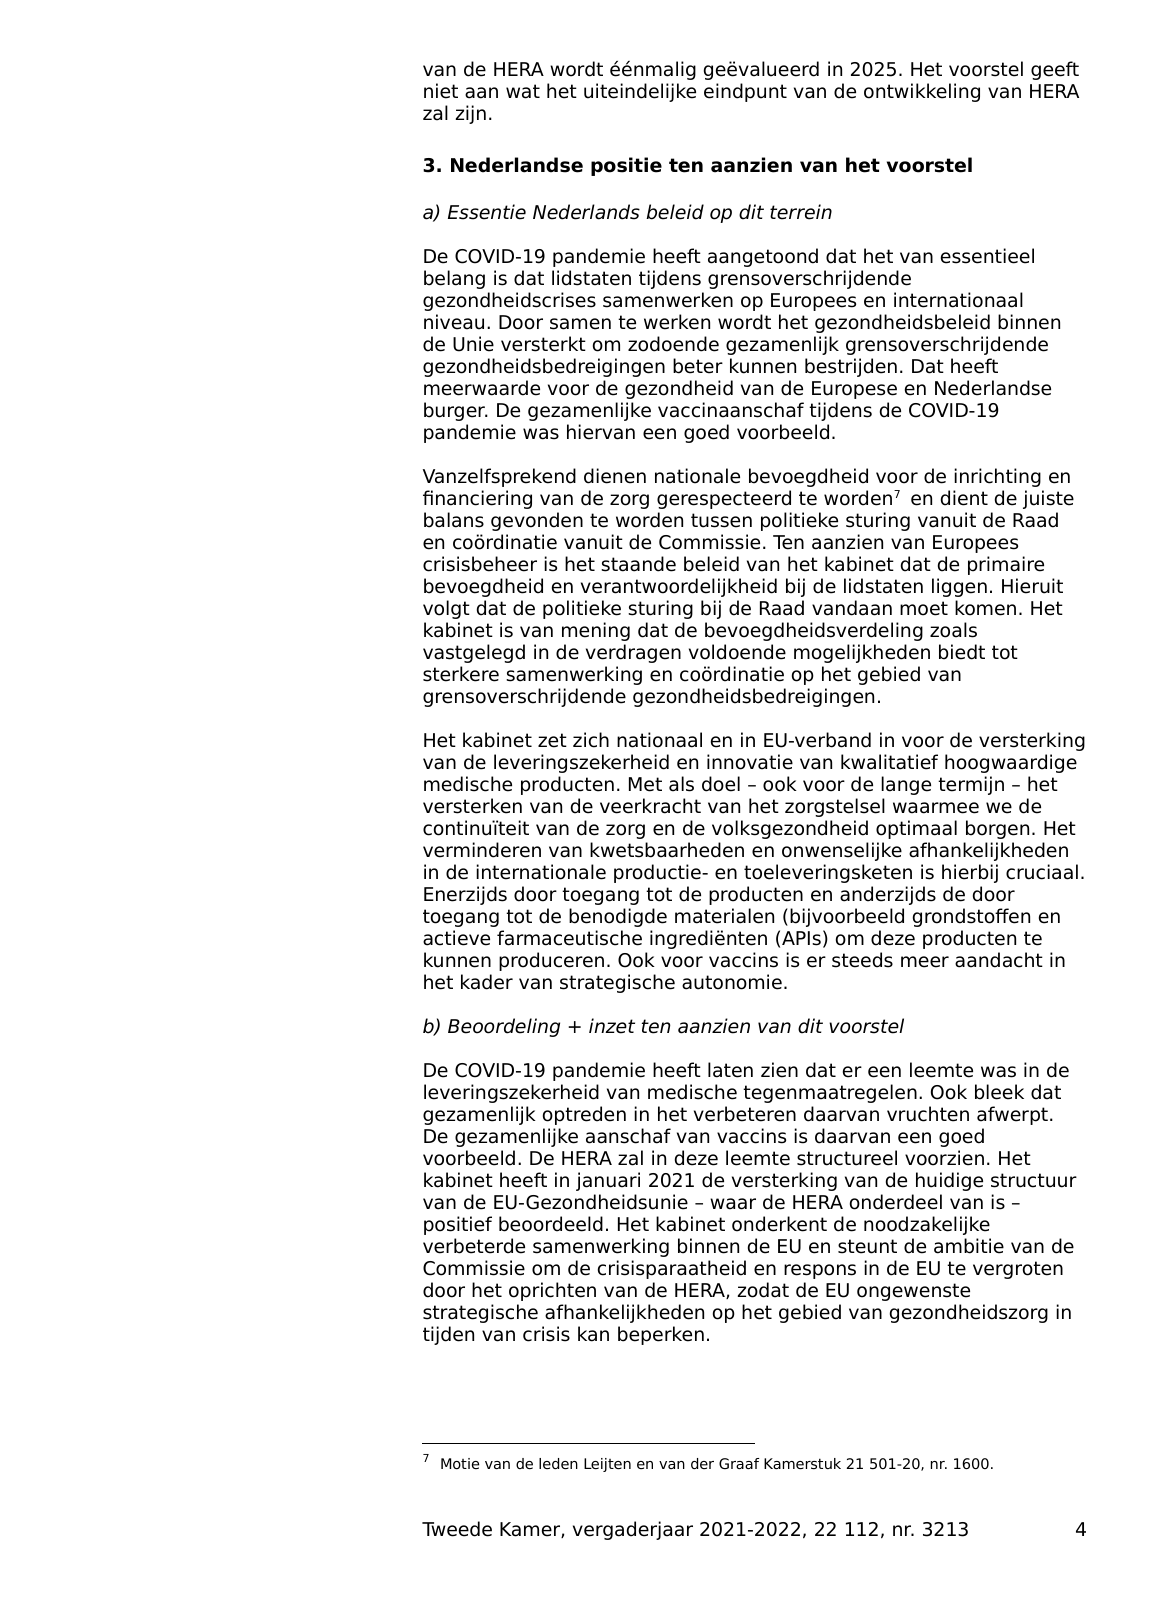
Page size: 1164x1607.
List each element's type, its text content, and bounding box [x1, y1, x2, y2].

subtitle 3. Nederlandse positie ten aanzien van het voorstel [422, 155, 1087, 177]
text Vanzelfsprekend dienen nationale bevoegdheid voor de inrichting en financiering van de zorg gerespecteerd te worden en dient de juiste balans gevonden te worden tussen politieke sturing vanuit de Raad en coördinatie vanuit de Commissie. Ten aanzien van Europees crisisbeheer is het staande beleid van het kabinet dat de primaire bevoegdheid en verantwoordelijkheid bij de lidstaten liggen. Hieruit volgt dat de politieke sturing bij de Raad vandaan moet komen. Het kabinet is van mening dat de bevoegdheidsverdeling zoals vastgelegd in de verdragen voldoende mogelijkheden biedt tot sterkere samenwerking en coördinatie op het gebied van grensoverschrijdende gezondheidsbedreigingen. [422, 466, 1087, 708]
subtitle a) Essentie Nederlands beleid op dit terrein [422, 202, 1087, 224]
text De COVID-19 pandemie heeft laten zien dat er een leemte was in de leveringszekerheid van medische tegenmaatregelen. Ook bleek dat gezamenlijk optreden in het verbeteren daarvan vruchten afwerpt. De gezamenlijke aanschaf van vaccins is daarvan een goed voorbeeld. De HERA zal in deze leemte structureel voorzien. Het kabinet heeft in januari 2021 de versterking van de huidige structuur van de EU-Gezondheidsunie – waar de HERA onderdeel van is – positief beoordeeld. Het kabinet onderkent de noodzakelijke verbeterde samenwerking binnen de EU en steunt de ambitie van de Commissie om de crisisparaatheid en respons in de EU te vergroten door het oprichten van de HERA, zodat de EU ongewenste strategische afhankelijkheden op het gebied van gezondheidszorg in tijden van crisis kan beperken. [422, 1060, 1087, 1346]
text De COVID-19 pandemie heeft aangetoond dat het van essentieel belang is dat lidstaten tijdens grensoverschrijdende gezondheidscrises samenwerken op Europees en internationaal niveau. Door samen te werken wordt het gezondheidsbeleid binnen de Unie versterkt om zodoende gezamenlijk grensoverschrijdende gezondheidsbedreigingen beter kunnen bestrijden. Dat heeft meerwaarde voor de gezondheid van de Europese en Nederlandse burger. De gezamenlijke vaccinaanschaf tijdens de COVID-19 pandemie was hiervan een goed voorbeeld. [422, 246, 1087, 444]
text Het kabinet zet zich nationaal en in EU-verband in voor de versterking van de leveringszekerheid en innovatie van kwalitatief hoogwaardige medische producten. Met als doel – ook voor de lange termijn – het versterken van de veerkracht van het zorgstelsel waarmee we de continuïteit van de zorg en de volksgezondheid optimaal borgen. Het verminderen van kwetsbaarheden en onwenselijke afhankelijkheden in de internationale productie- en toeleveringsketen is hierbij cruciaal. Enerzijds door toegang tot de producten en anderzijds de door toegang tot de benodigde materialen (bijvoorbeeld grondstoffen en actieve farmaceutische ingrediënten (APIs) om deze producten te kunnen produceren. Ook voor vaccins is er steeds meer aandacht in het kader van strategische autonomie. [422, 730, 1087, 994]
subtitle b) Beoordeling + inzet ten aanzien van dit voorstel [422, 1016, 1087, 1038]
text van de HERA wordt éénmalig geëvalueerd in 2025. Het voorstel geeft niet aan wat het uiteindelijke eindpunt van de ontwikkeling van HERA zal zijn. [422, 59, 1087, 125]
text Motie van de leden Leijten en van der Graaf Kamerstuk 21 501-20, nr. 1600. [422, 1452, 1087, 1474]
